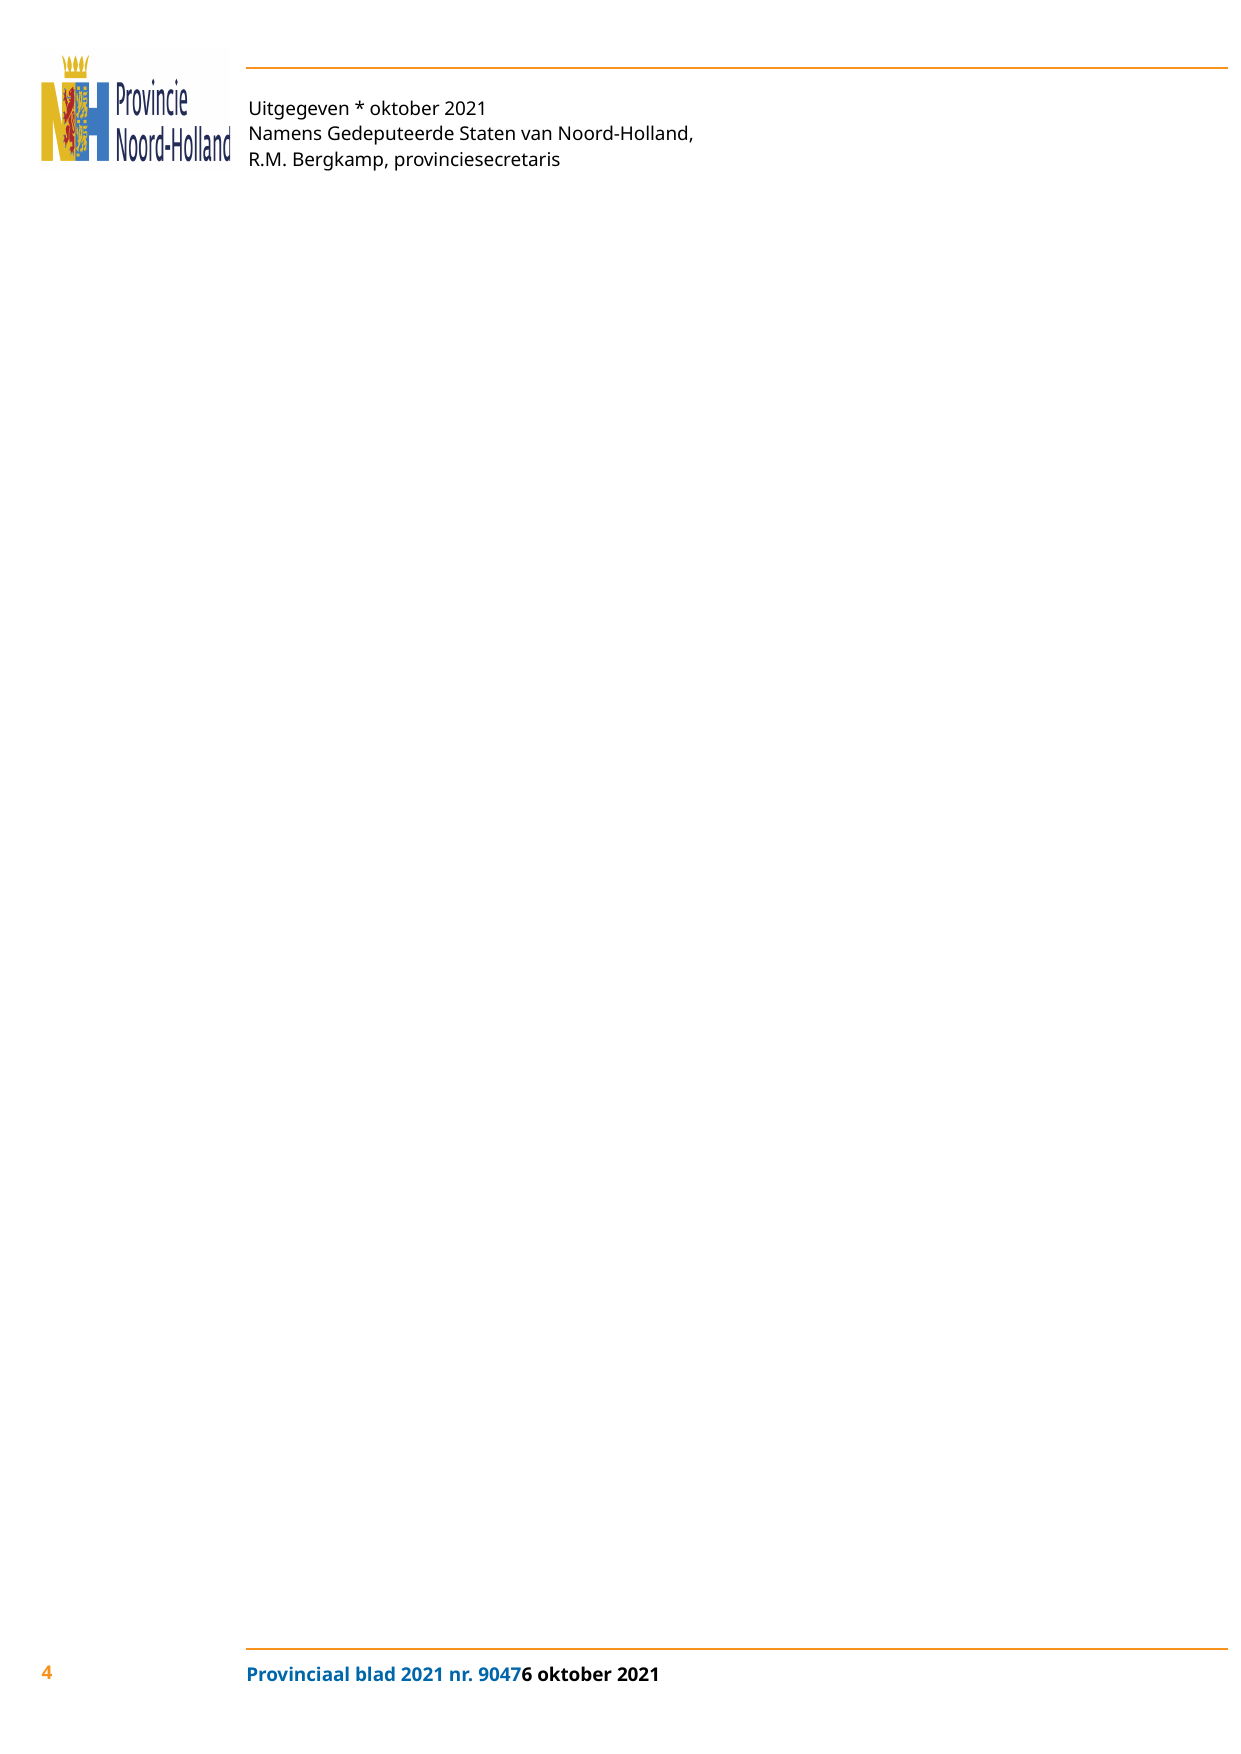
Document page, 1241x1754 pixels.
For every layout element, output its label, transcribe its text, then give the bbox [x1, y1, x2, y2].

text R.M. Bergkamp, provinciesecretaris [248, 146, 1152, 172]
picture [41, 47, 231, 172]
text Uitgegeven * oktober 2021 [248, 95, 1152, 121]
text Namens Gedeputeerde Staten van Noord-Holland, [248, 121, 1152, 146]
